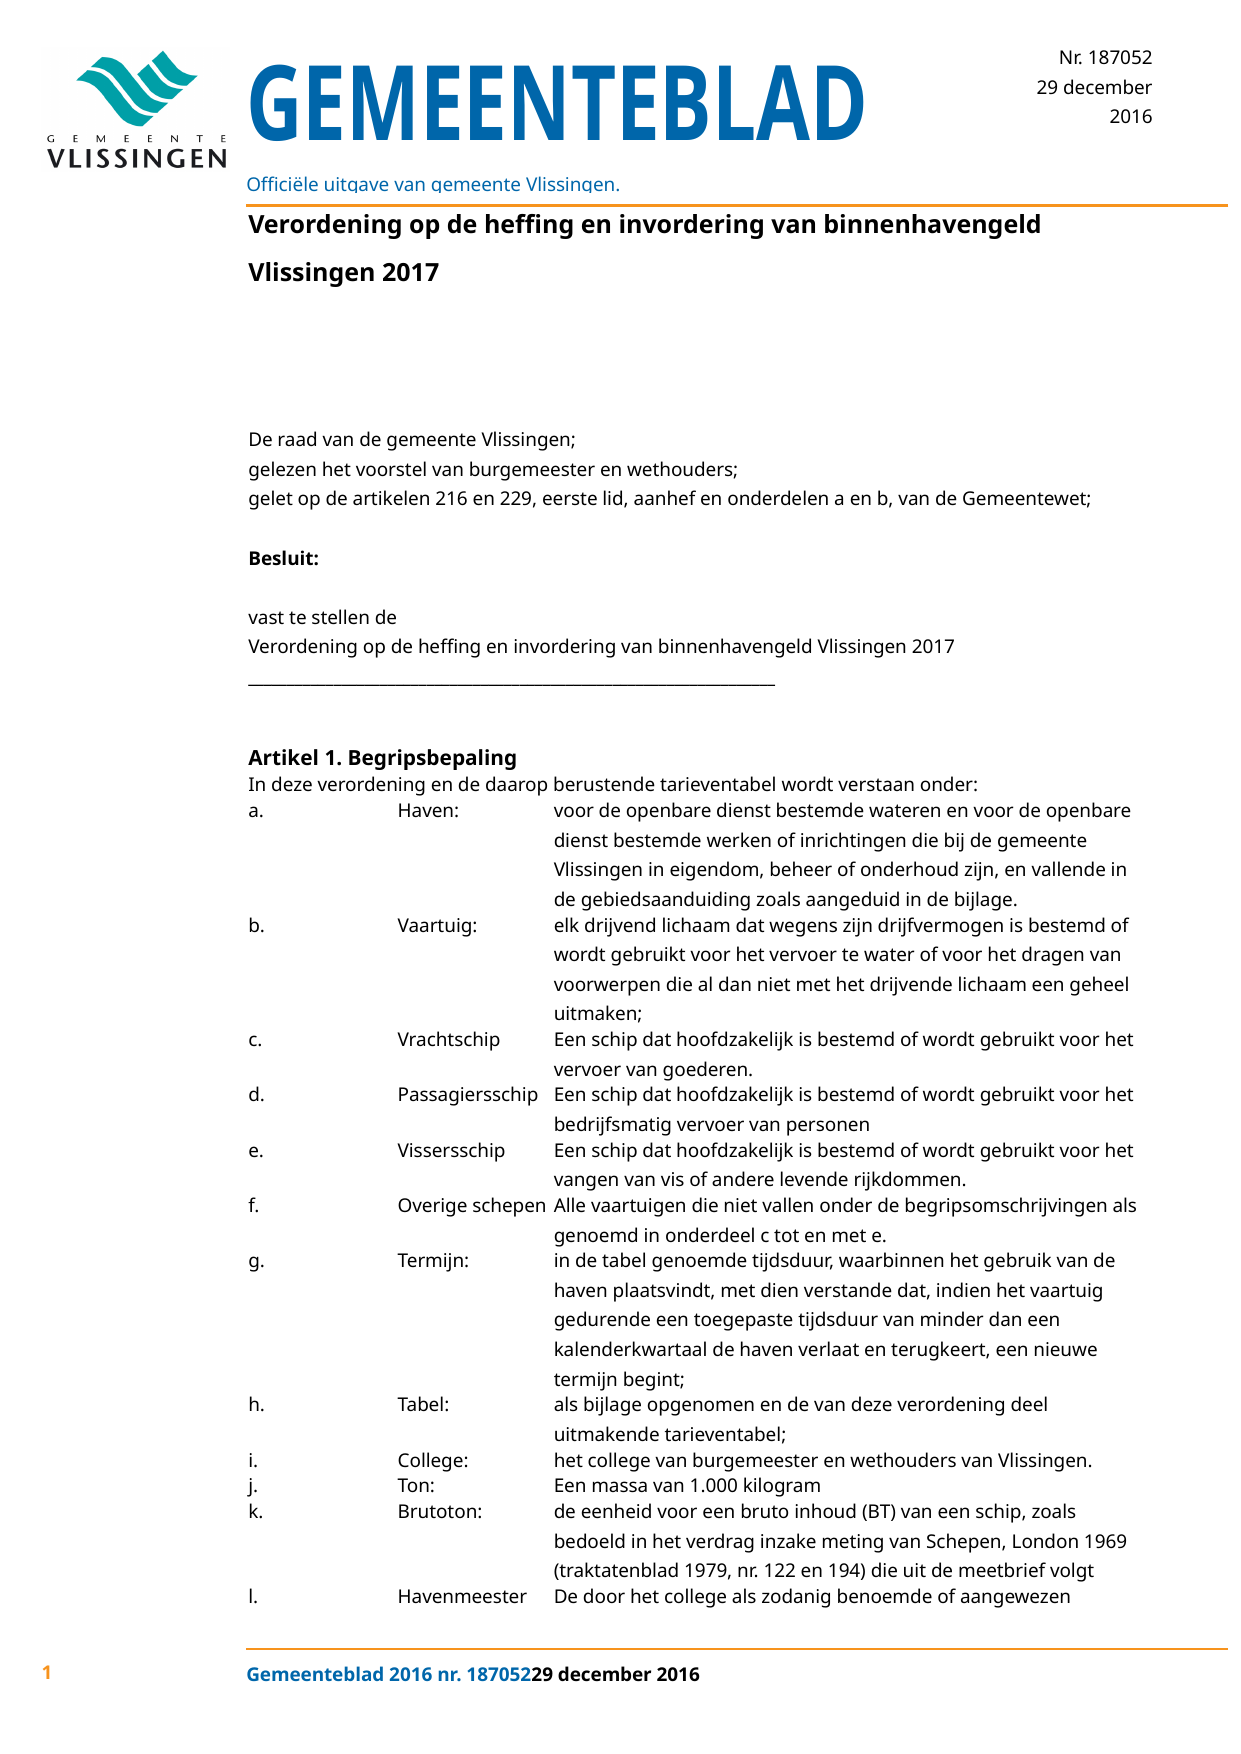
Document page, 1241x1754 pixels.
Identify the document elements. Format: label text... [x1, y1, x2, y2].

table_cell l. [248, 1583, 397, 1609]
table_cell Vaartuig: [398, 912, 553, 1026]
table_cell Overige schepen [398, 1192, 553, 1247]
text vast te stellen de [248, 604, 1152, 629]
table_cell a. [248, 797, 397, 912]
text Verordening op de heffing en invordering van binnenhavengeld Vlissingen 2017 [248, 207, 1152, 288]
table_cell Vrachtschip [398, 1026, 553, 1082]
table_cell Een schip dat hoofdzakelijk is bestemd of wordt gebruikt voor het vervoer van goederen. [554, 1026, 1152, 1082]
text ____________________________________________________________________ [248, 663, 1152, 689]
table_cell j. [248, 1473, 397, 1498]
table_cell Een schip dat hoofdzakelijk is bestemd of wordt gebruikt voor het bedrijfsmatig vervoer van personen [554, 1082, 1152, 1137]
table_cell in de tabel genoemde tijdsduur, waarbinnen het gebruik van de haven plaatsvindt, met dien verstande dat, indien het vaartuig gedurende een toegepaste tijdsduur van minder dan een kalenderkwartaal de haven verlaat en terugkeert, een nieuwe termijn begint; [554, 1248, 1152, 1392]
table_cell b. [248, 912, 397, 1026]
table_cell i. [248, 1447, 397, 1473]
table_cell Een massa van 1.000 kilogram [554, 1473, 1152, 1498]
table_cell als bijlage opgenomen en de van deze verordening deel uitmakende tarieventabel; [554, 1392, 1152, 1447]
table_cell elk drijvend lichaam dat wegens zijn drijfvermogen is bestemd of wordt gebruikt voor het vervoer te water of voor het dragen van voorwerpen die al dan niet met het drijvende lichaam een geheel uitmaken; [554, 912, 1152, 1026]
table_cell g. [248, 1248, 397, 1392]
picture [41, 47, 231, 172]
table_cell c. [248, 1026, 397, 1082]
table_cell f. [248, 1192, 397, 1247]
table_cell het college van burgemeester en wethouders van Vlissingen. [554, 1447, 1152, 1473]
table_cell h. [248, 1392, 397, 1447]
text Verordening op de heffing en invordering van binnenhavengeld Vlissingen 2017 [248, 633, 1152, 659]
table_cell College: [398, 1447, 553, 1473]
text Artikel 1. Begripsbepaling [248, 743, 1152, 771]
table_cell Tabel: [398, 1392, 553, 1447]
table_cell voor de openbare dienst bestemde wateren en voor de openbare dienst bestemde werken of inrichtingen die bij de gemeente Vlissingen in eigendom, beheer of onderhoud zijn, en vallende in de gebiedsaanduiding zoals aangeduid in de bijlage. [554, 797, 1152, 912]
text Besluit: [248, 545, 1152, 570]
table_cell Ton: [398, 1473, 553, 1498]
table_cell Een schip dat hoofdzakelijk is bestemd of wordt gebruikt voor het vangen van vis of andere levende rijkdommen. [554, 1137, 1152, 1192]
table_cell Havenmeester [398, 1583, 553, 1609]
table_cell k. [248, 1498, 397, 1583]
table_cell de eenheid voor een bruto inhoud (BT) van een schip, zoals bedoeld in het verdrag inzake meting van Schepen, London 1969 (traktatenblad 1979, nr. 122 en 194) die uit de meetbrief volgt [554, 1498, 1152, 1583]
table_cell De door het college als zodanig benoemde of aangewezen [554, 1583, 1152, 1609]
table_header In deze verordening en de daarop berustende tarieventabel wordt verstaan onder: [248, 772, 1002, 797]
table_cell Haven: [398, 797, 553, 912]
text gelezen het voorstel van burgemeester en wethouders; [248, 456, 1152, 482]
text De raad van de gemeente Vlissingen; [248, 426, 1152, 452]
table_cell e. [248, 1137, 397, 1192]
table_cell Alle vaartuigen die niet vallen onder de begripsomschrijvingen als genoemd in onderdeel c tot en met e. [554, 1192, 1152, 1247]
table_cell Brutoton: [398, 1498, 553, 1583]
table_cell Passagiersschip [398, 1082, 553, 1137]
table_cell d. [248, 1082, 397, 1137]
table_cell Vissersschip [398, 1137, 553, 1192]
table_cell Termijn: [398, 1248, 553, 1392]
text gelet op de artikelen 216 en 229, eerste lid, aanhef en onderdelen a en b, van de Gemeentewet; [248, 486, 1152, 511]
